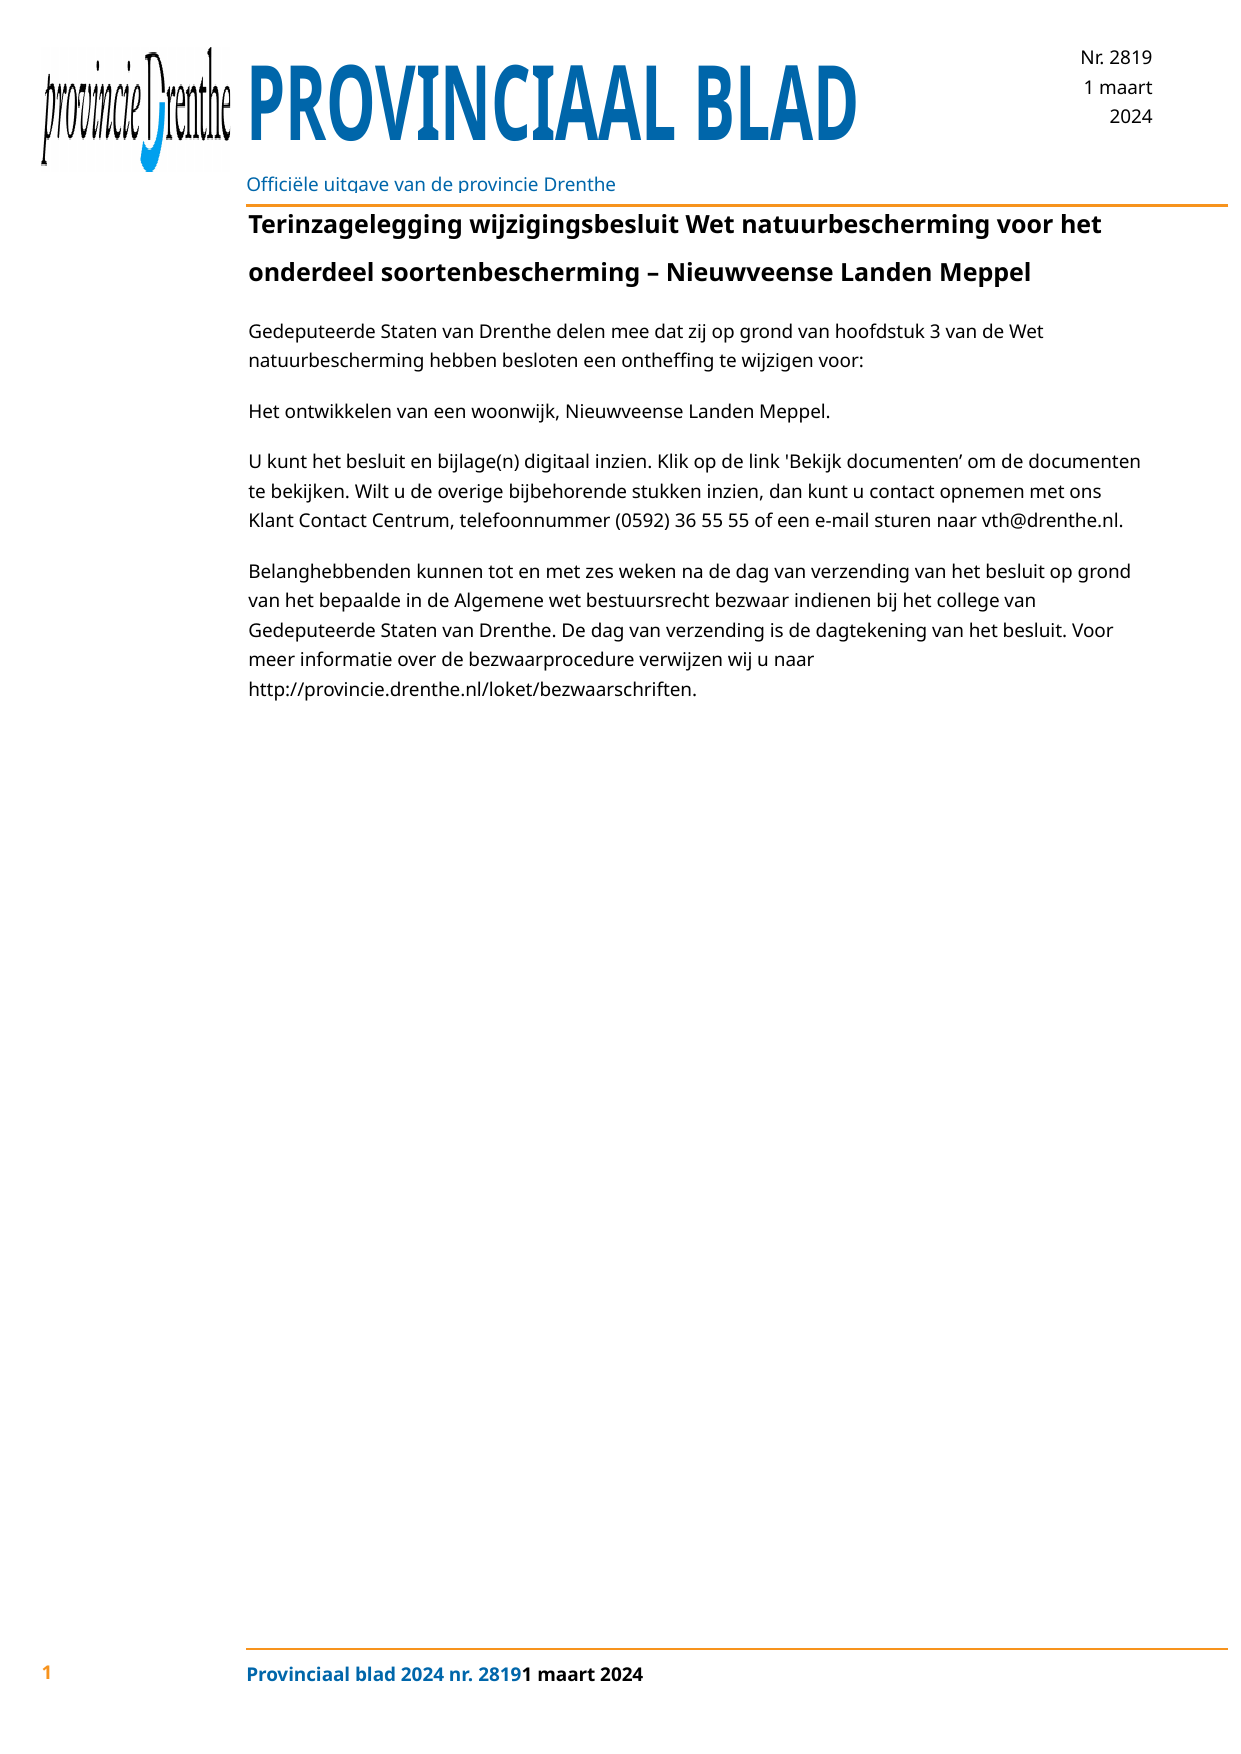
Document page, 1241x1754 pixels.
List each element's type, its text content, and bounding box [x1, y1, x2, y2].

text Gedeputeerde Staten van Drenthe delen mee dat zij op grond van hoofdstuk 3 van de Wet natuurbescherming hebben besloten een ontheffing te wijzigen voor: [248, 318, 1152, 373]
text Het ontwikkelen van een woonwijk, Nieuwveense Landen Meppel. [248, 398, 1152, 424]
picture [41, 47, 231, 172]
text U kunt het besluit en bijlage(n) digitaal inzien. Klik op de link 'Bekijk documenten’ om de documenten te bekijken. Wilt u de overige bijbehorende stukken inzien, dan kunt u contact opnemen met ons Klant Contact Centrum, telefoonnummer (0592) 36 55 55 of een e-mail sturen naar vth@drenthe.nl. [248, 448, 1152, 533]
text Belanghebbenden kunnen tot en met zes weken na de dag van verzending van het besluit op grond van het bepaalde in de Algemene wet bestuursrecht bezwaar indienen bij het college van Gedeputeerde Staten van Drenthe. De dag van verzending is de dagtekening van het besluit. Voor meer informatie over de bezwaarprocedure verwijzen wij u naar http://provincie.drenthe.nl/loket/bezwaarschriften. [248, 558, 1152, 702]
text Terinzagelegging wijzigingsbesluit Wet natuurbescherming voor het onderdeel soortenbescherming – Nieuwveense Landen Meppel [248, 207, 1152, 288]
